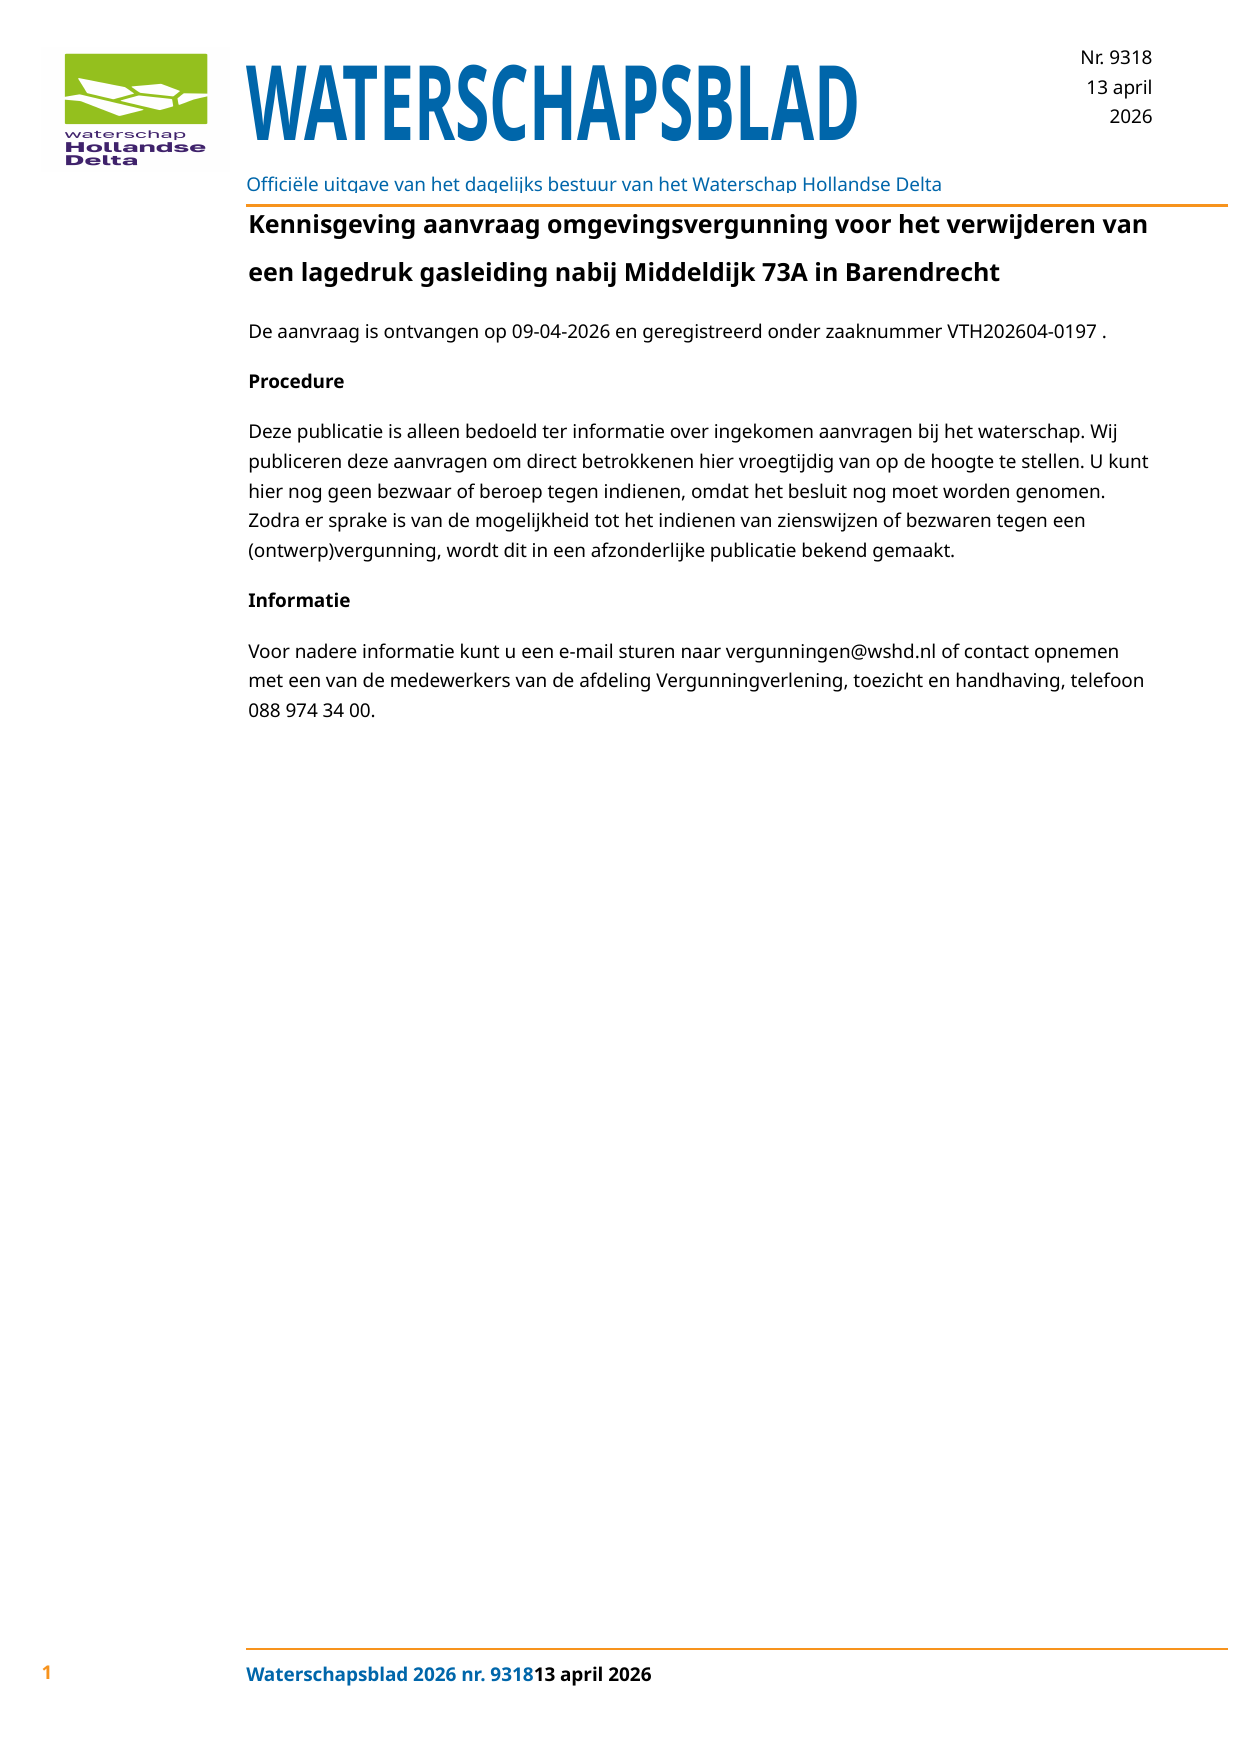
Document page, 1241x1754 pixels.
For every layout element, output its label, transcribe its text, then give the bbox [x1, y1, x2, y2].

picture [41, 47, 231, 172]
text Kennisgeving aanvraag omgevingsvergunning voor het verwijderen van een lagedruk gasleiding nabij Middeldijk 73A in Barendrecht [248, 207, 1152, 288]
text Voor nadere informatie kunt u een e-mail sturen naar vergunningen@wshd.nl of contact opnemen met een van de medewerkers van de afdeling Vergunningverlening, toezicht en handhaving, telefoon 088 974 34 00. [248, 638, 1152, 723]
text Deze publicatie is alleen bedoeld ter informatie over ingekomen aanvragen bij het waterschap. Wij publiceren deze aanvragen om direct betrokkenen hier vroegtijdig van op de hoogte te stellen. U kunt hier nog geen bezwaar of beroep tegen indienen, omdat het besluit nog moet worden genomen. Zodra er sprake is van de mogelijkheid tot het indienen van zienswijzen of bezwaren tegen een (ontwerp)vergunning, wordt dit in een afzonderlijke publicatie bekend gemaakt. [248, 419, 1152, 563]
text De aanvraag is ontvangen op 09-04-2026 en geregistreerd onder zaaknummer VTH202604-0197 . [248, 318, 1152, 344]
text Procedure [248, 368, 1152, 394]
text Informatie [248, 587, 1152, 613]
